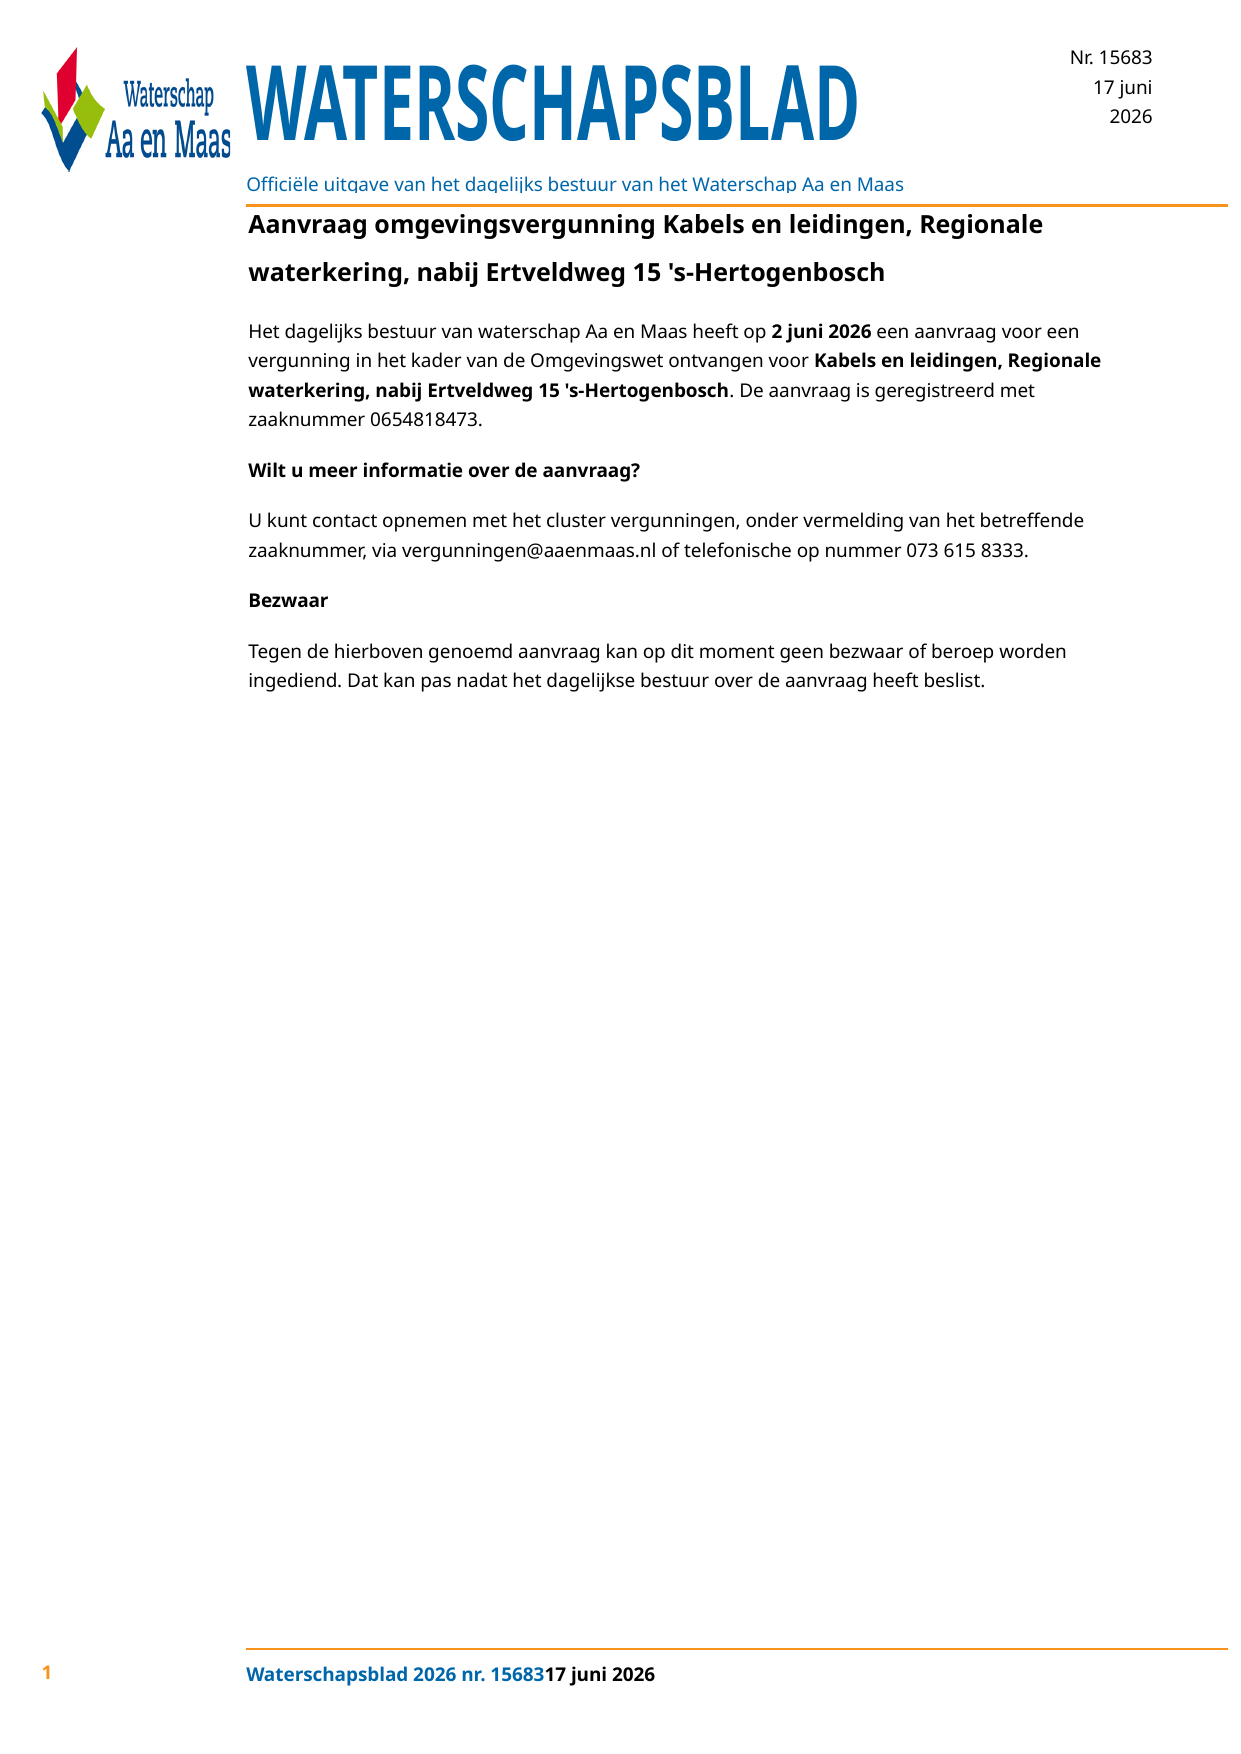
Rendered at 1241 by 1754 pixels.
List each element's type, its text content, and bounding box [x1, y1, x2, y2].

text U kunt contact opnemen met het cluster vergunningen, onder vermelding van het betreffende zaaknummer, via vergunningen@aaenmaas.nl of telefonische op nummer 073 615 8333. [248, 507, 1152, 563]
text Tegen de hierboven genoemd aanvraag kan op dit moment geen bezwaar of beroep worden ingediend. Dat kan pas nadat het dagelijkse bestuur over de aanvraag heeft beslist. [248, 638, 1152, 693]
text Het dagelijks bestuur van waterschap Aa en Maas heeft op 2 juni 2026 een aanvraag voor een vergunning in het kader van de Omgevingswet ontvangen voor Kabels en leidingen, Regionale waterkering, nabij Ertveldweg 15 's-Hertogenbosch. De aanvraag is geregistreerd met zaaknummer 0654818473. [248, 318, 1152, 432]
text Wilt u meer informatie over de aanvraag? [248, 457, 1152, 483]
picture [41, 47, 231, 172]
text Bezwaar [248, 587, 1152, 613]
text Aanvraag omgevingsvergunning Kabels en leidingen, Regionale waterkering, nabij Ertveldweg 15 's-Hertogenbosch [248, 207, 1152, 288]
